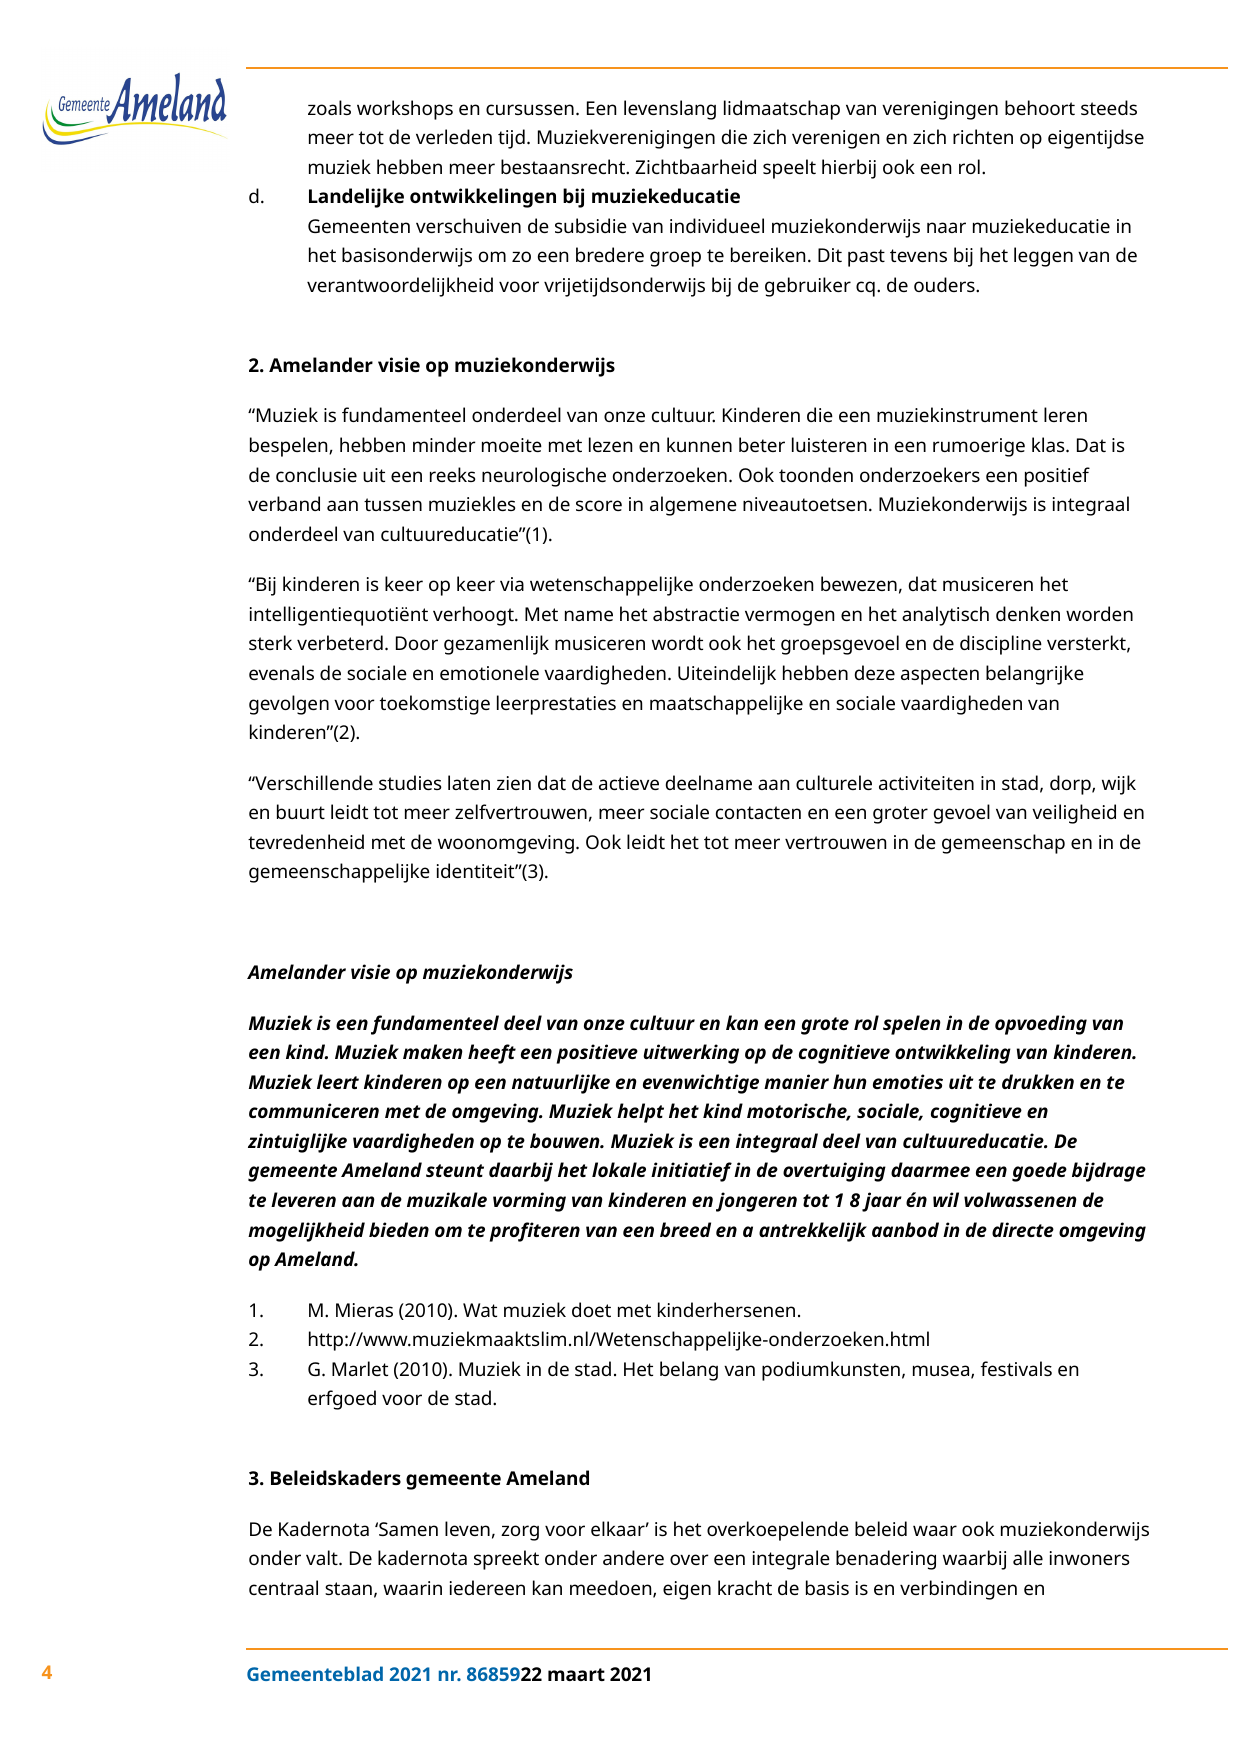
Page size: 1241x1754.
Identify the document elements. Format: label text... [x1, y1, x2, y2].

text 2. Amelander visie op muziekonderwijs [248, 352, 1152, 378]
list zoals workshops en cursussen. Een levenslang lidmaatschap van verenigingen behoort steeds meer tot de verleden tijd. Muziekverenigingen die zich verenigen en zich richten op eigentijdse muziek hebben meer bestaansrecht. Zichtbaarheid speelt hierbij ook een rol. [248, 95, 1152, 180]
text 3. Beleidskaders gemeente Ameland [248, 1466, 1152, 1491]
picture [41, 47, 231, 172]
text De Kadernota ‘Samen leven, zorg voor elkaar’ is het overkoepelende beleid waar ook muziekonderwijs onder valt. De kadernota spreekt onder andere over een integrale benadering waarbij alle inwoners centraal staan, waarin iedereen kan meedoen, eigen kracht de basis is en verbindingen en [248, 1516, 1152, 1601]
list M. Mieras (2010). Wat muziek doet met kinderhersenen. [248, 1297, 1152, 1323]
list http://www.muziekmaaktslim.nl/Wetenschappelijke-onderzoeken.html [248, 1326, 1152, 1352]
list G. Marlet (2010). Muziek in de stad. Het belang van podiumkunsten, musea, festivals en erfgoed voor de stad. [248, 1356, 1152, 1411]
text “Muziek is fundamenteel onderdeel van onze cultuur. Kinderen die een muziekinstrument leren bespelen, hebben minder moeite met lezen en kunnen beter luisteren in een rumoerige klas. Dat is de conclusie uit een reeks neurologische onderzoeken. Ook toonden onderzoekers een positief verband aan tussen muziekles en de score in algemene niveautoetsen. Muziekonderwijs is integraal onderdeel van cultuureducatie”(1). [248, 403, 1152, 547]
list Landelijke ontwikkelingen bij muziekeducatie [248, 183, 1152, 209]
list Gemeenten verschuiven de subsidie van individueel muziekonderwijs naar muziekeducatie in het basisonderwijs om zo een bredere groep te bereiken. Dit past tevens bij het leggen van de verantwoordelijkheid voor vrijetijdsonderwijs bij de gebruiker cq. de ouders. [248, 213, 1152, 298]
text Muziek is een fundamenteel deel van onze cultuur en kan een grote rol spelen in de opvoeding van een kind. Muziek maken heeft een positieve uitwerking op de cognitieve ontwikkeling van kinderen. Muziek leert kinderen op een natuurlijke en evenwichtige manier hun emoties uit te drukken en te communiceren met de omgeving. Muziek helpt het kind motorische, sociale, cognitieve en zintuiglijke vaardigheden op te bouwen. Muziek is een integraal deel van cultuureducatie. De gemeente Ameland steunt daarbij het lokale initiatief in de overtuiging daarmee een goede bijdrage te leveren aan de muzikale vorming van kinderen en jongeren tot 1 8 jaar én wil volwassenen de mogelijkheid bieden om te profiteren van een breed en a antrekkelijk aanbod in de directe omgeving op Ameland. [248, 1010, 1152, 1272]
text Amelander visie op muziekonderwijs [248, 959, 1152, 985]
text “Bij kinderen is keer op keer via wetenschappelijke onderzoeken bewezen, dat musiceren het intelligentiequotiënt verhoogt. Met name het abstractie vermogen en het analytisch denken worden sterk verbeterd. Door gezamenlijk musiceren wordt ook het groepsgevoel en de discipline versterkt, evenals de sociale en emotionele vaardigheden. Uiteindelijk hebben deze aspecten belangrijke gevolgen voor toekomstige leerprestaties en maatschappelijke en sociale vaardigheden van kinderen”(2). [248, 571, 1152, 745]
text “Verschillende studies laten zien dat de actieve deelname aan culturele activiteiten in stad, dorp, wijk en buurt leidt tot meer zelfvertrouwen, meer sociale contacten en een groter gevoel van veiligheid en tevredenheid met de woonomgeving. Ook leidt het tot meer vertrouwen in de gemeenschap en in de gemeenschappelijke identiteit”(3). [248, 770, 1152, 884]
